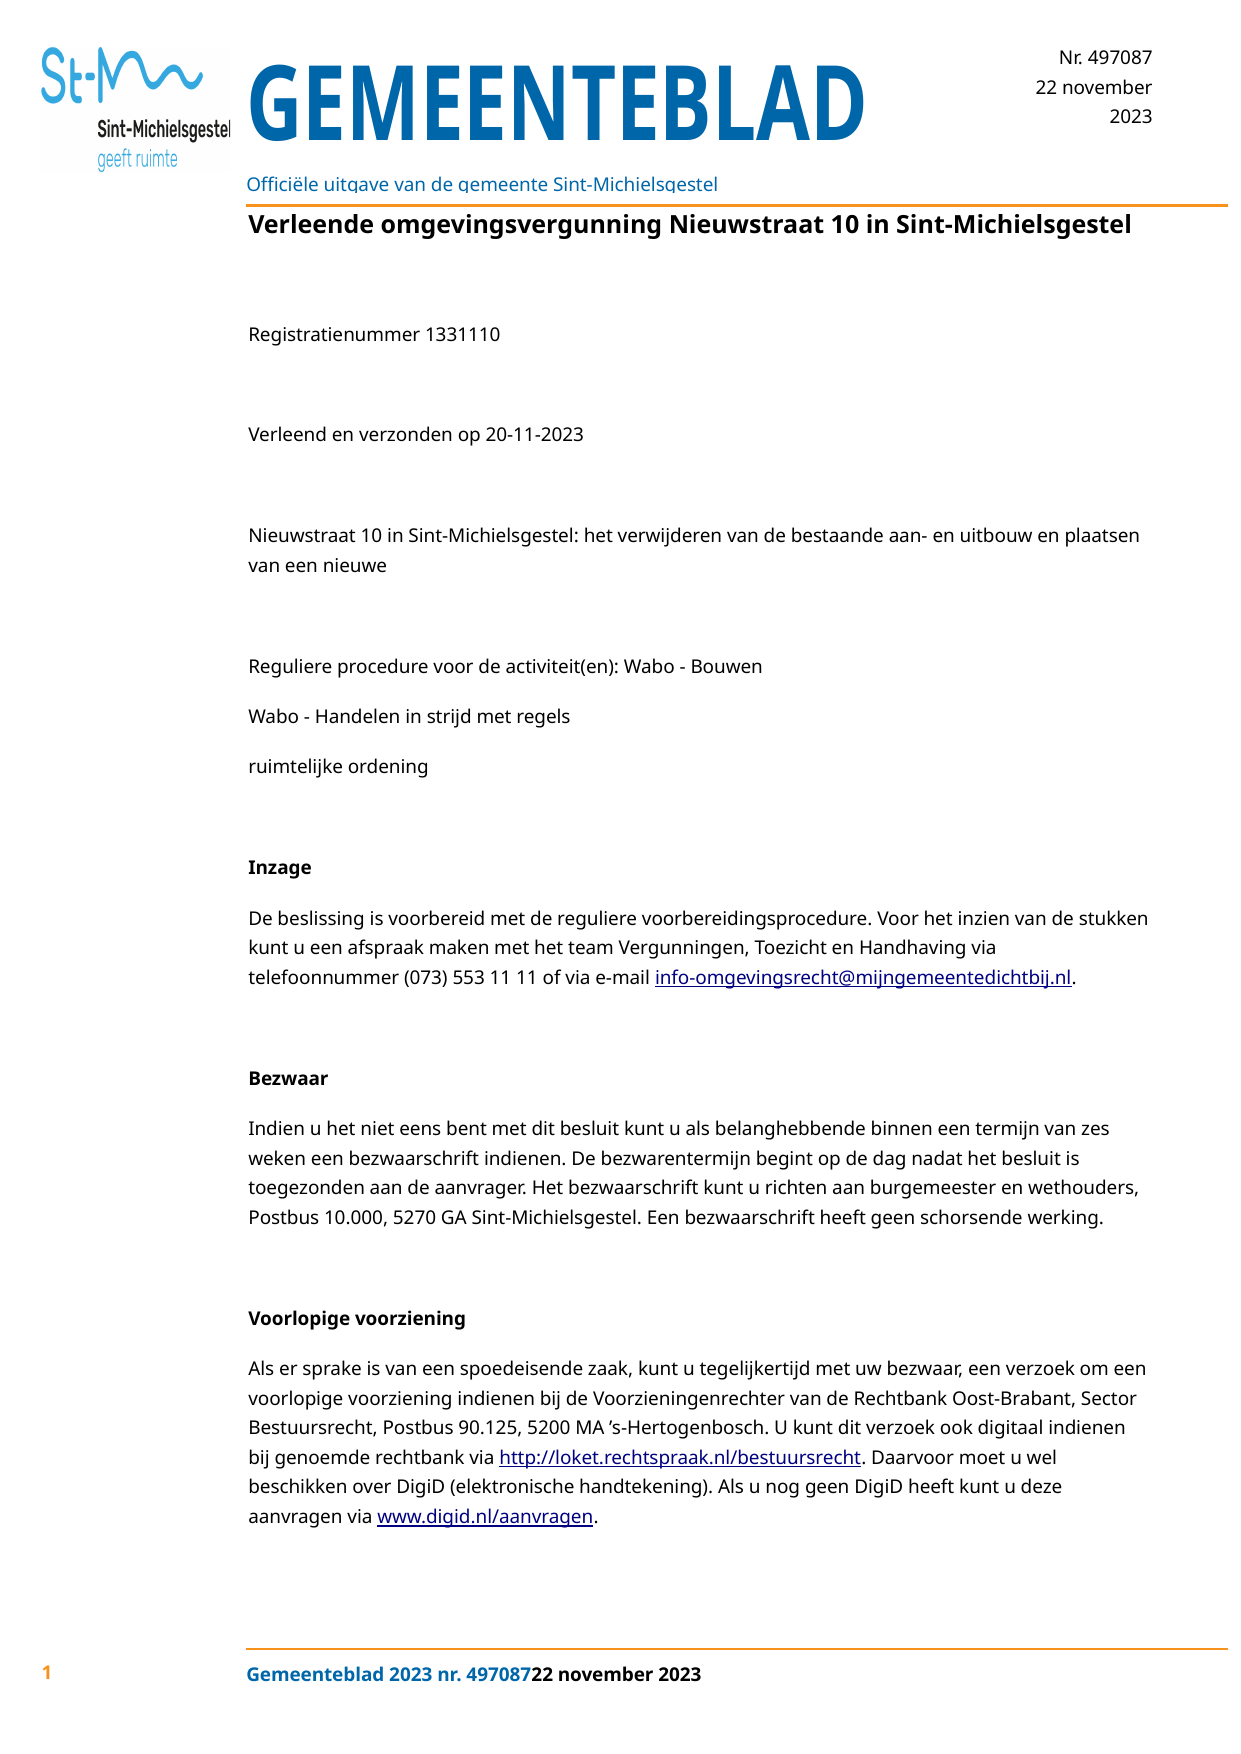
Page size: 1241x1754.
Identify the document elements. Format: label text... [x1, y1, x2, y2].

text Voorlopige voorziening [248, 1305, 1152, 1331]
text Als er sprake is van een spoedeisende zaak, kunt u tegelijkertijd met uw bezwaar, een verzoek om een voorlopige voorziening indienen bij de Voorzieningenrechter van de Rechtbank Oost-Brabant, Sector Bestuursrecht, Postbus 90.125, 5200 MA ’s-Hertogenbosch. U kunt dit verzoek ook digitaal indienen bij genoemde rechtbank via http://loket.rechtspraak.nl/bestuursrecht. Daarvoor moet u wel beschikken over DigiD (elektronische handtekening). Als u nog geen DigiD heeft kunt u deze aanvragen via www.digid.nl/aanvragen. [248, 1355, 1152, 1529]
text Nieuwstraat 10 in Sint-Michielsgestel: het verwijderen van de bestaande aan- en uitbouw en plaatsen van een nieuwe [248, 522, 1152, 578]
text Reguliere procedure voor de activiteit(en): Wabo - Bouwen [248, 653, 1152, 678]
text Indien u het niet eens bent met dit besluit kunt u als belanghebbende binnen een termijn van zes weken een bezwaarschrift indienen. De bezwarentermijn begint op de dag nadat het besluit is toegezonden aan de aanvrager. Het bezwaarschrift kunt u richten aan burgemeester en wethouders, Postbus 10.000, 5270 GA Sint-Michielsgestel. Een bezwaarschrift heeft geen schorsende werking. [248, 1115, 1152, 1230]
text Verleende omgevingsvergunning Nieuwstraat 10 in Sint-Michielsgestel [248, 207, 1152, 241]
text ruimtelijke ordening [248, 754, 1152, 779]
text Verleend en verzonden op 20-11-2023 [248, 422, 1152, 447]
text Registratienummer 1331110 [248, 321, 1152, 346]
text De beslissing is voorbereid met de reguliere voorbereidingsprocedure. Voor het inzien van de stukken kunt u een afspraak maken met het team Vergunningen, Toezicht en Handhaving via telefoonnummer (073) 553 11 11 of via e-mail info-omgevingsrecht@mijngemeentedichtbij.nl. [248, 905, 1152, 990]
picture [41, 47, 231, 172]
text Bezwaar [248, 1065, 1152, 1091]
text Wabo - Handelen in strijd met regels [248, 703, 1152, 729]
text Inzage [248, 854, 1152, 880]
